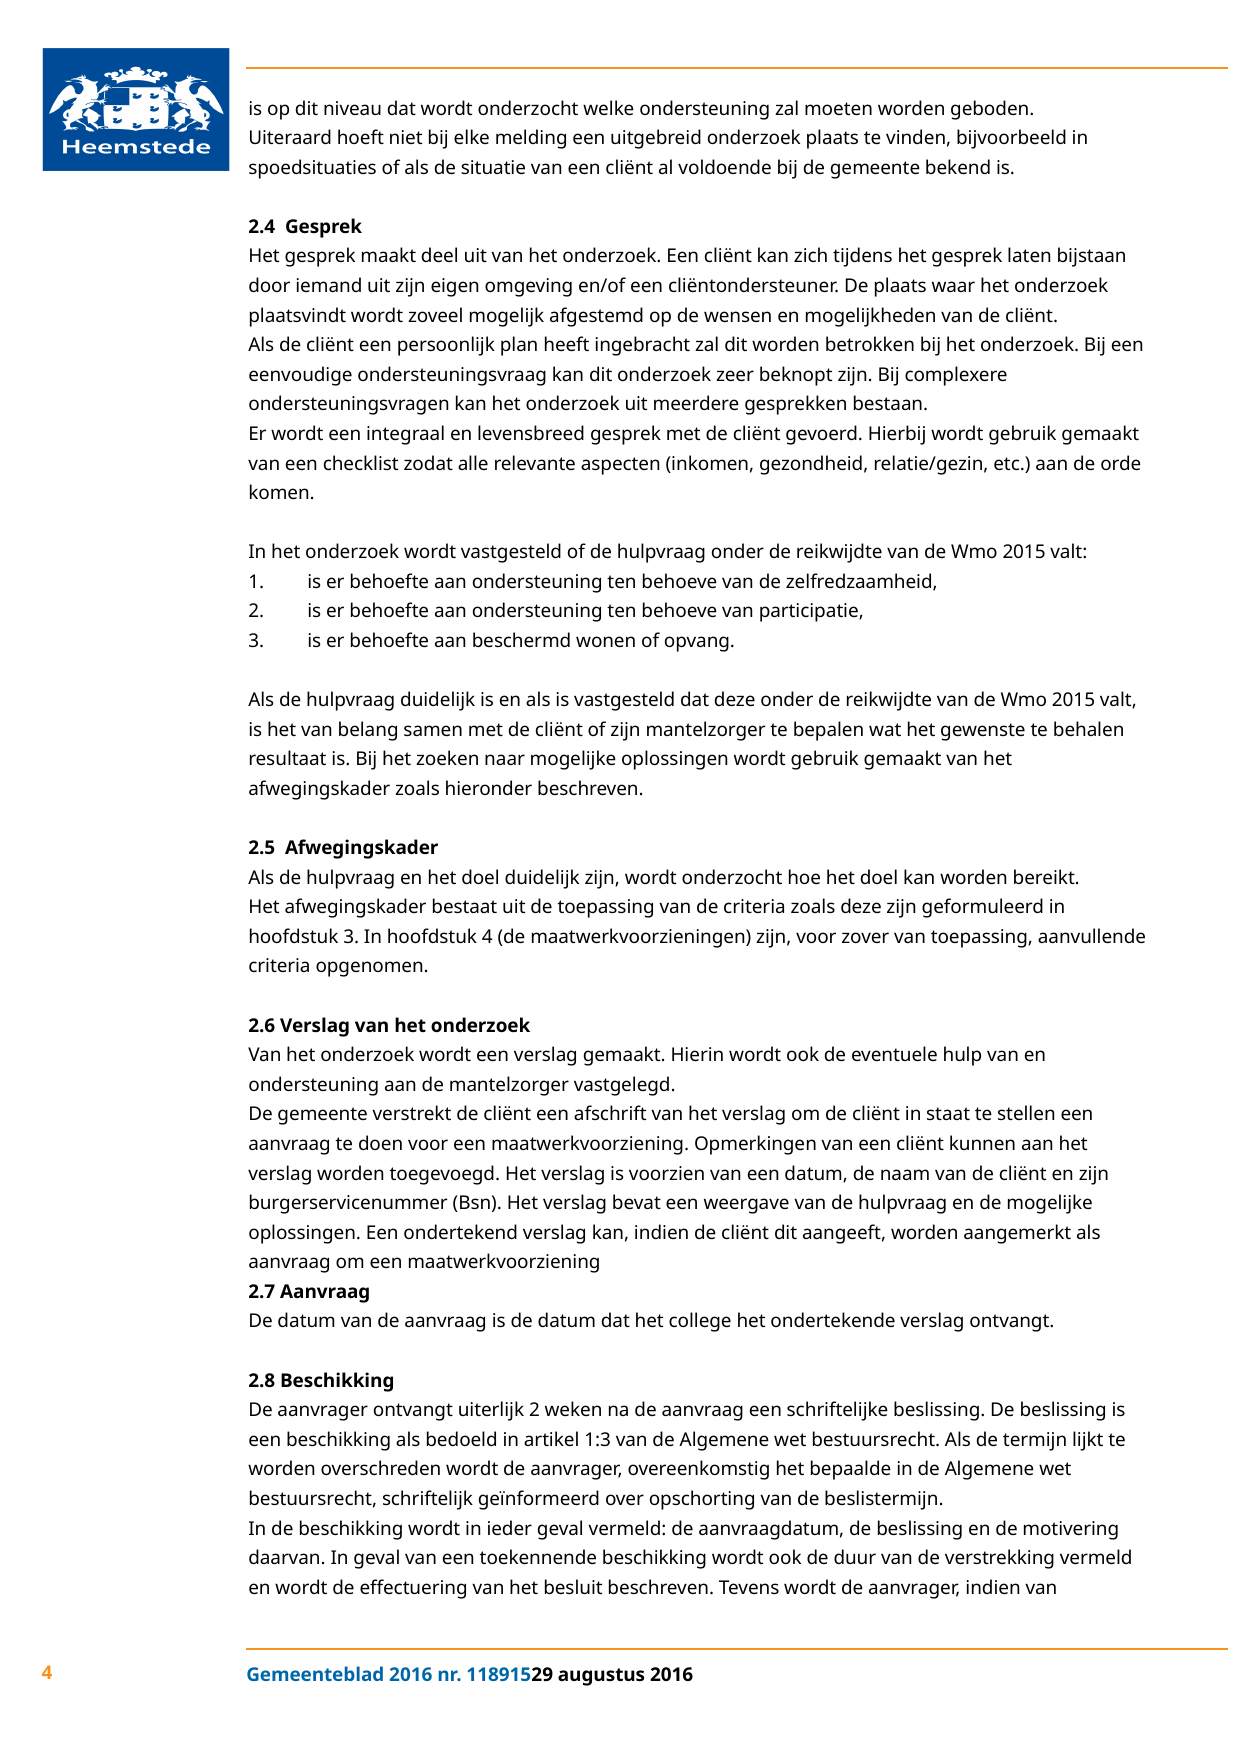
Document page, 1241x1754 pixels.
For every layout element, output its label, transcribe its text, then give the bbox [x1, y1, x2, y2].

text De gemeente verstrekt de cliënt een afschrift van het verslag om de cliënt in staat te stellen een aanvraag te doen voor een maatwerkvoorziening. Opmerkingen van een cliënt kunnen aan het verslag worden toegevoegd. Het verslag is voorzien van een datum, de naam van de cliënt en zijn burgerservicenummer (Bsn). Het verslag bevat een weergave van de hulpvraag en de mogelijke oplossingen. Een ondertekend verslag kan, indien de cliënt dit aangeeft, worden aangemerkt als aanvraag om een maatwerkvoorziening [248, 1101, 1152, 1274]
text De datum van de aanvraag is de datum dat het college het ondertekende verslag ontvangt. [248, 1308, 1152, 1333]
list is er behoefte aan ondersteuning ten behoeve van participatie, [248, 598, 1152, 623]
text Uiteraard hoeft niet bij elke melding een uitgebreid onderzoek plaats te vinden, bijvoorbeeld in spoedsituaties of als de situatie van een cliënt al voldoende bij de gemeente bekend is. [248, 124, 1152, 180]
text In het onderzoek wordt vastgesteld of de hulpvraag onder de reikwijdte van de Wmo 2015 valt: [248, 538, 1152, 564]
text In de beschikking wordt in ieder geval vermeld: de aanvraagdatum, de beslissing en de motivering daarvan. In geval van een toekennende beschikking wordt ook de duur van de verstrekking vermeld en wordt de effectuering van het besluit beschreven. Tevens wordt de aanvrager, indien van [248, 1515, 1152, 1600]
text Als de hulpvraag duidelijk is en als is vastgesteld dat deze onder de reikwijdte van de Wmo 2015 valt, is het van belang samen met de cliënt of zijn mantelzorger te bepalen wat het gewenste te behalen resultaat is. Bij het zoeken naar mogelijke oplossingen wordt gebruik gemaakt van het afwegingskader zoals hieronder beschreven. [248, 686, 1152, 801]
picture [41, 47, 231, 172]
text 2.5 Afwegingskader [248, 834, 1152, 860]
text De aanvrager ontvangt uiterlijk 2 weken na de aanvraag een schriftelijke beslissing. De beslissing is een beschikking als bedoeld in artikel 1:3 van de Algemene wet bestuursrecht. Als de termijn lijkt te worden overschreden wordt de aanvrager, overeenkomstig het bepaalde in de Algemene wet bestuursrecht, schriftelijk geïnformeerd over opschorting van de beslistermijn. [248, 1396, 1152, 1511]
list is er behoefte aan ondersteuning ten behoeve van de zelfredzaamheid, [248, 568, 1152, 594]
text Er wordt een integraal en levensbreed gesprek met de cliënt gevoerd. Hierbij wordt gebruik gemaakt van een checklist zodat alle relevante aspecten (inkomen, gezondheid, relatie/gezin, etc.) aan de orde komen. [248, 420, 1152, 505]
text 2.7 Aanvraag [248, 1278, 1152, 1304]
list is er behoefte aan beschermd wonen of opvang. [248, 627, 1152, 653]
text 2.4 Gesprek [248, 213, 1152, 239]
text Als de cliënt een persoonlijk plan heeft ingebracht zal dit worden betrokken bij het onderzoek. Bij een eenvoudige ondersteuningsvraag kan dit onderzoek zeer beknopt zijn. Bij complexere ondersteuningsvragen kan het onderzoek uit meerdere gesprekken bestaan. [248, 331, 1152, 416]
text 2.8 Beschikking [248, 1367, 1152, 1393]
text Het afwegingskader bestaat uit de toepassing van de criteria zoals deze zijn geformuleerd in hoofdstuk 3. In hoofdstuk 4 (de maatwerkvoorzieningen) zijn, voor zover van toepassing, aanvullende criteria opgenomen. [248, 893, 1152, 978]
text Het gesprek maakt deel uit van het onderzoek. Een cliënt kan zich tijdens het gesprek laten bijstaan door iemand uit zijn eigen omgeving en/of een cliëntondersteuner. De plaats waar het onderzoek plaatsvindt wordt zoveel mogelijk afgestemd op de wensen en mogelijkheden van de cliënt. [248, 243, 1152, 328]
text is op dit niveau dat wordt onderzocht welke ondersteuning zal moeten worden geboden. [248, 95, 1152, 121]
text 2.6 Verslag van het onderzoek [248, 1012, 1152, 1038]
text Als de hulpvraag en het doel duidelijk zijn, wordt onderzocht hoe het doel kan worden bereikt. [248, 864, 1152, 890]
text Van het onderzoek wordt een verslag gemaakt. Hierin wordt ook de eventuele hulp van en ondersteuning aan de mantelzorger vastgelegd. [248, 1041, 1152, 1097]
